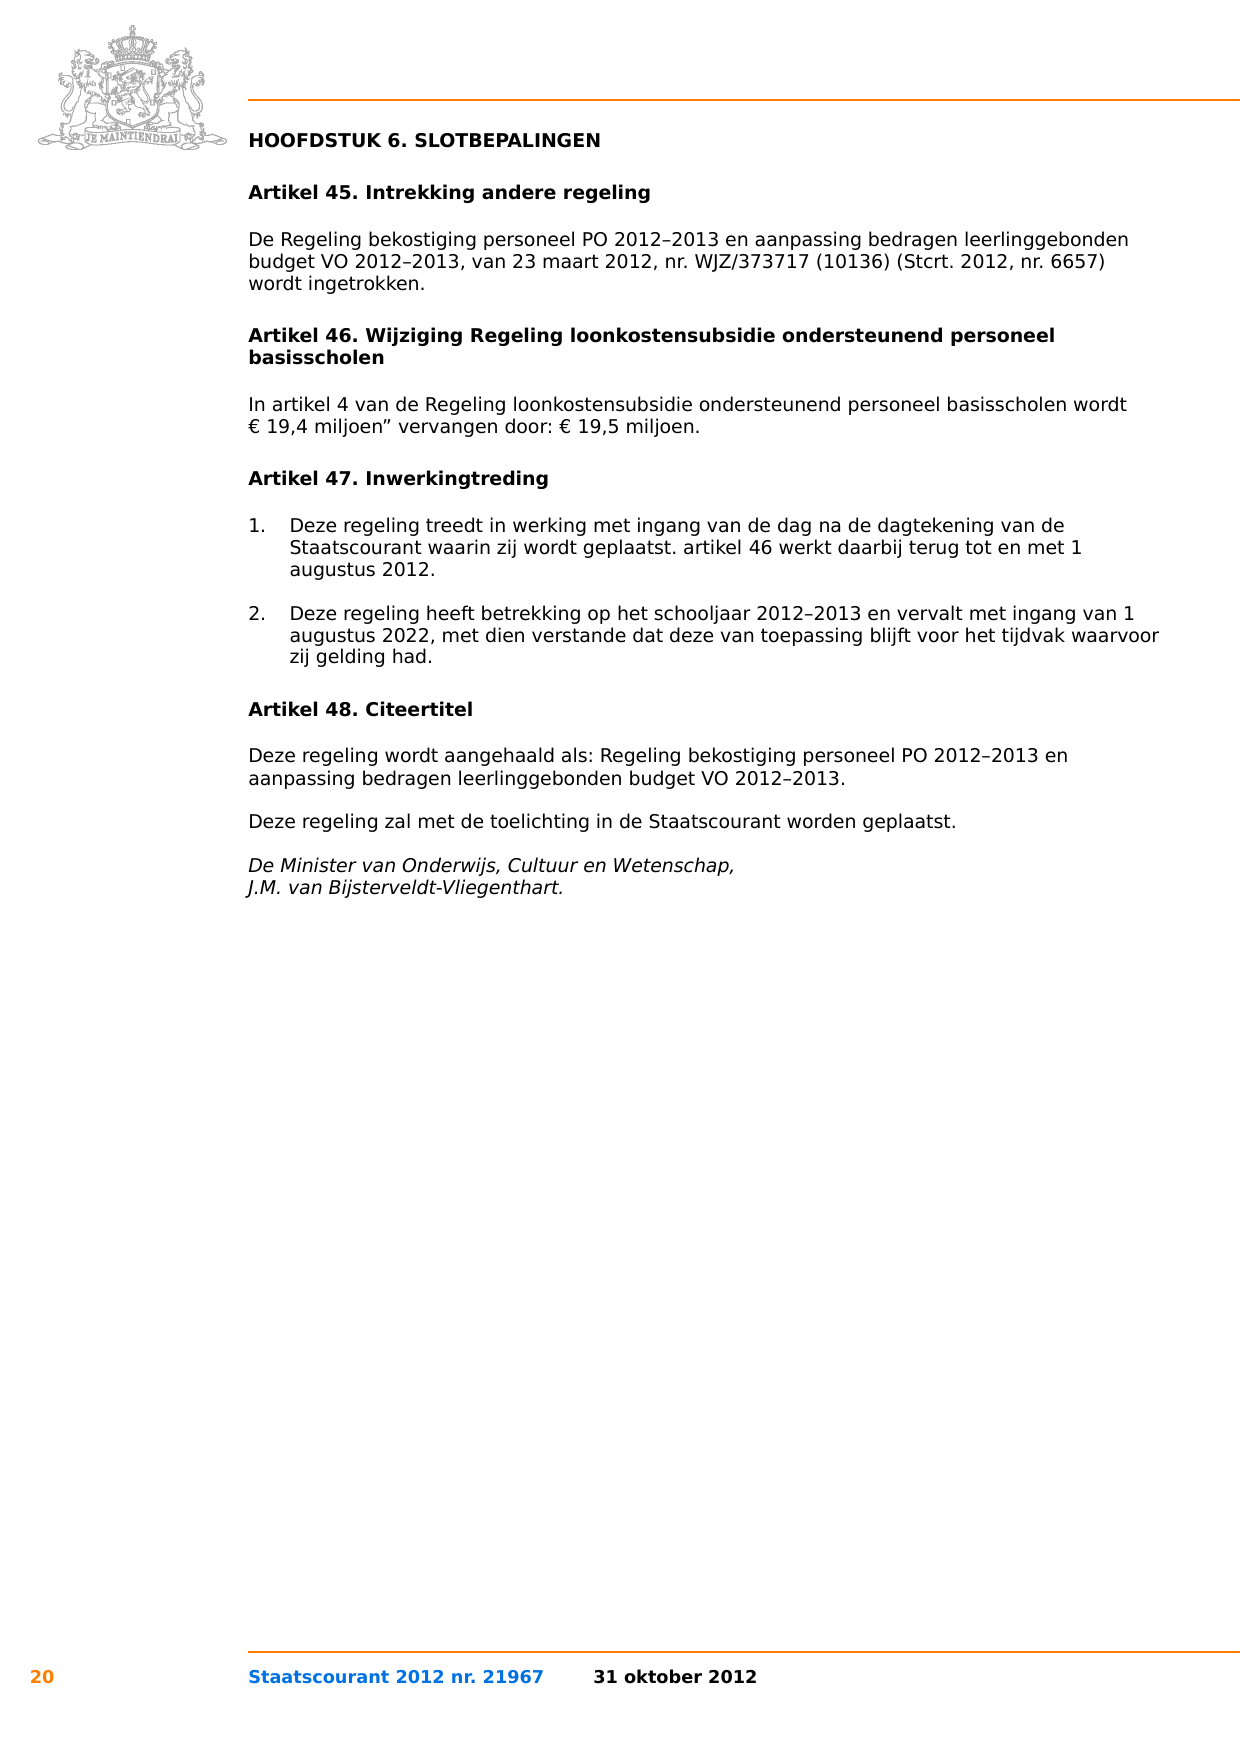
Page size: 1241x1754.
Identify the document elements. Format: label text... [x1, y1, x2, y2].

subtitle Artikel 46. Wijziging Regeling loonkostensubsidie ondersteunend personeel basisscholen [248, 325, 1163, 369]
text Deze regeling wordt aangehaald als: Regeling bekostiging personeel PO 2012–2013 en aanpassing bedragen leerlinggebonden budget VO 2012–2013. [248, 745, 1163, 789]
text De Regeling bekostiging personeel PO 2012–2013 en aanpassing bedragen leerlinggebonden budget VO 2012–2013, van 23 maart 2012, nr. WJZ/373717 (10136) (Stcrt. 2012, nr. 6657) wordt ingetrokken. [248, 229, 1163, 295]
subtitle Artikel 48. Citeertitel [248, 698, 1163, 720]
text Deze regeling zal met de toelichting in de Staatscourant worden geplaatst. [248, 811, 1163, 833]
subtitle Artikel 47. Inwerkingtreding [248, 468, 1163, 490]
text 1. Deze regeling treedt in werking met ingang van de dag na de dagtekening van de Staatscourant waarin zij wordt geplaatst. artikel 46 werkt daarbij terug tot en met 1 augustus 2012. [248, 515, 1163, 581]
picture [38, 25, 227, 150]
text 2. Deze regeling heeft betrekking op het schooljaar 2012–2013 en vervalt met ingang van 1 augustus 2022, met dien verstande dat deze van toepassing blijft voor het tijdvak waarvoor zij gelding had. [248, 602, 1163, 668]
text De Minister van Onderwijs, Cultuur en Wetenschap, J.M. van Bijsterveldt-Vliegenthart. [248, 855, 1163, 899]
subtitle HOOFDSTUK 6. SLOTBEPALINGEN [248, 130, 1163, 152]
subtitle Artikel 45. Intrekking andere regeling [248, 182, 1163, 204]
text In artikel 4 van de Regeling loonkostensubsidie ondersteunend personeel basisscholen wordt € 19,4 miljoen” vervangen door: € 19,5 miljoen. [248, 394, 1163, 438]
